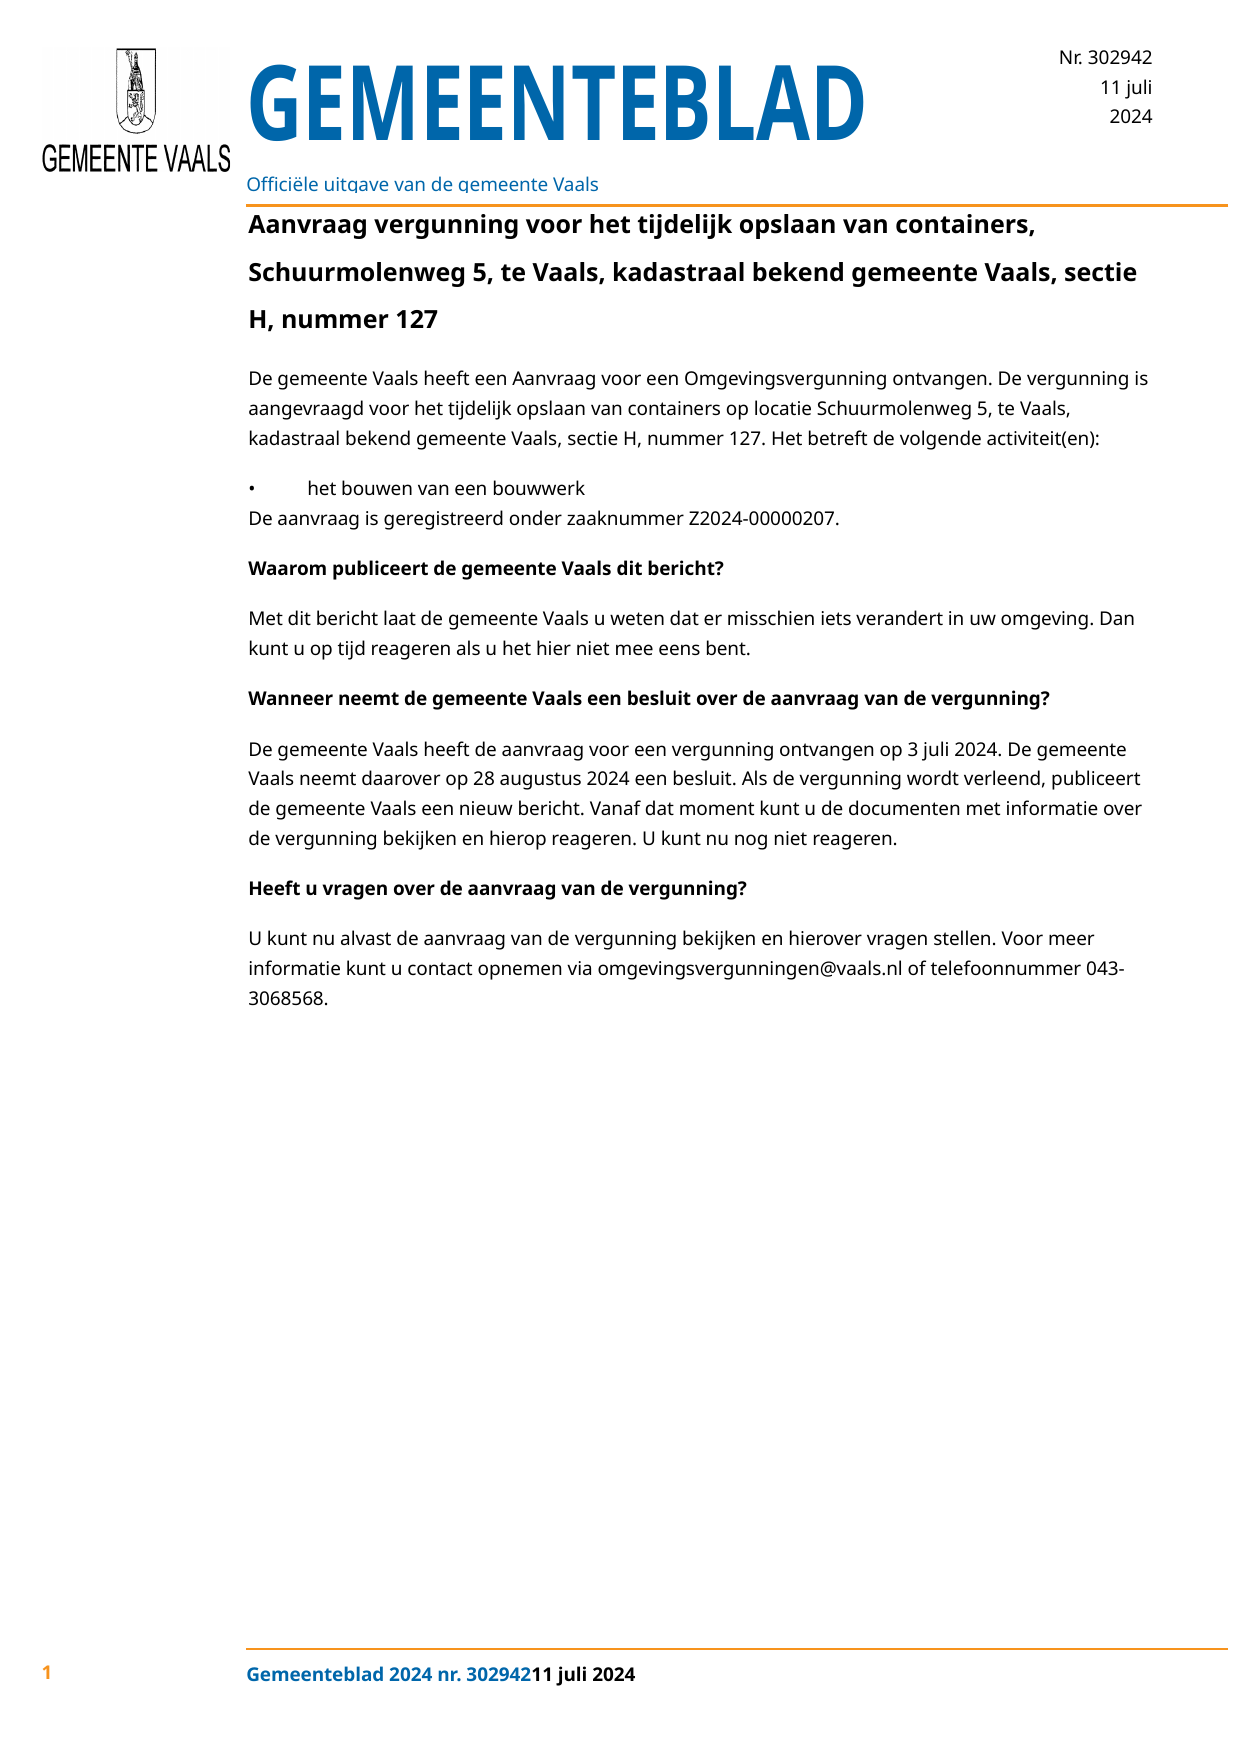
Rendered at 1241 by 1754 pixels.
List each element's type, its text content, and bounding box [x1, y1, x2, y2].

text Waarom publiceert de gemeente Vaals dit bericht? [248, 555, 1152, 581]
text De aanvraag is geregistreerd onder zaaknummer Z2024-00000207. [248, 505, 1152, 530]
text Aanvraag vergunning voor het tijdelijk opslaan van containers, Schuurmolenweg 5, te Vaals, kadastraal bekend gemeente Vaals, sectie H, nummer 127 [248, 207, 1152, 336]
picture [41, 47, 231, 172]
text De gemeente Vaals heeft een Aanvraag voor een Omgevingsvergunning ontvangen. De vergunning is aangevraagd voor het tijdelijk opslaan van containers op locatie Schuurmolenweg 5, te Vaals, kadastraal bekend gemeente Vaals, sectie H, nummer 127. Het betreft de volgende activiteit(en): [248, 366, 1152, 450]
text Heeft u vragen over de aanvraag van de vergunning? [248, 875, 1152, 901]
text Wanneer neemt de gemeente Vaals een besluit over de aanvraag van de vergunning? [248, 686, 1152, 711]
text De gemeente Vaals heeft de aanvraag voor een vergunning ontvangen op 3 juli 2024. De gemeente Vaals neemt daarover op 28 augustus 2024 een besluit. Als de vergunning wordt verleend, publiceert de gemeente Vaals een nieuw bericht. Vanaf dat moment kunt u de documenten met informatie over de vergunning bekijken en hierop reageren. U kunt nu nog niet reageren. [248, 736, 1152, 850]
text Met dit bericht laat de gemeente Vaals u weten dat er misschien iets verandert in uw omgeving. Dan kunt u op tijd reageren als u het hier niet mee eens bent. [248, 606, 1152, 661]
text U kunt nu alvast de aanvraag van de vergunning bekijken en hierover vragen stellen. Voor meer informatie kunt u contact opnemen via omgevingsvergunningen@vaals.nl of telefoonnummer 043-3068568. [248, 926, 1152, 1010]
list het bouwen van een bouwwerk [248, 475, 1152, 501]
